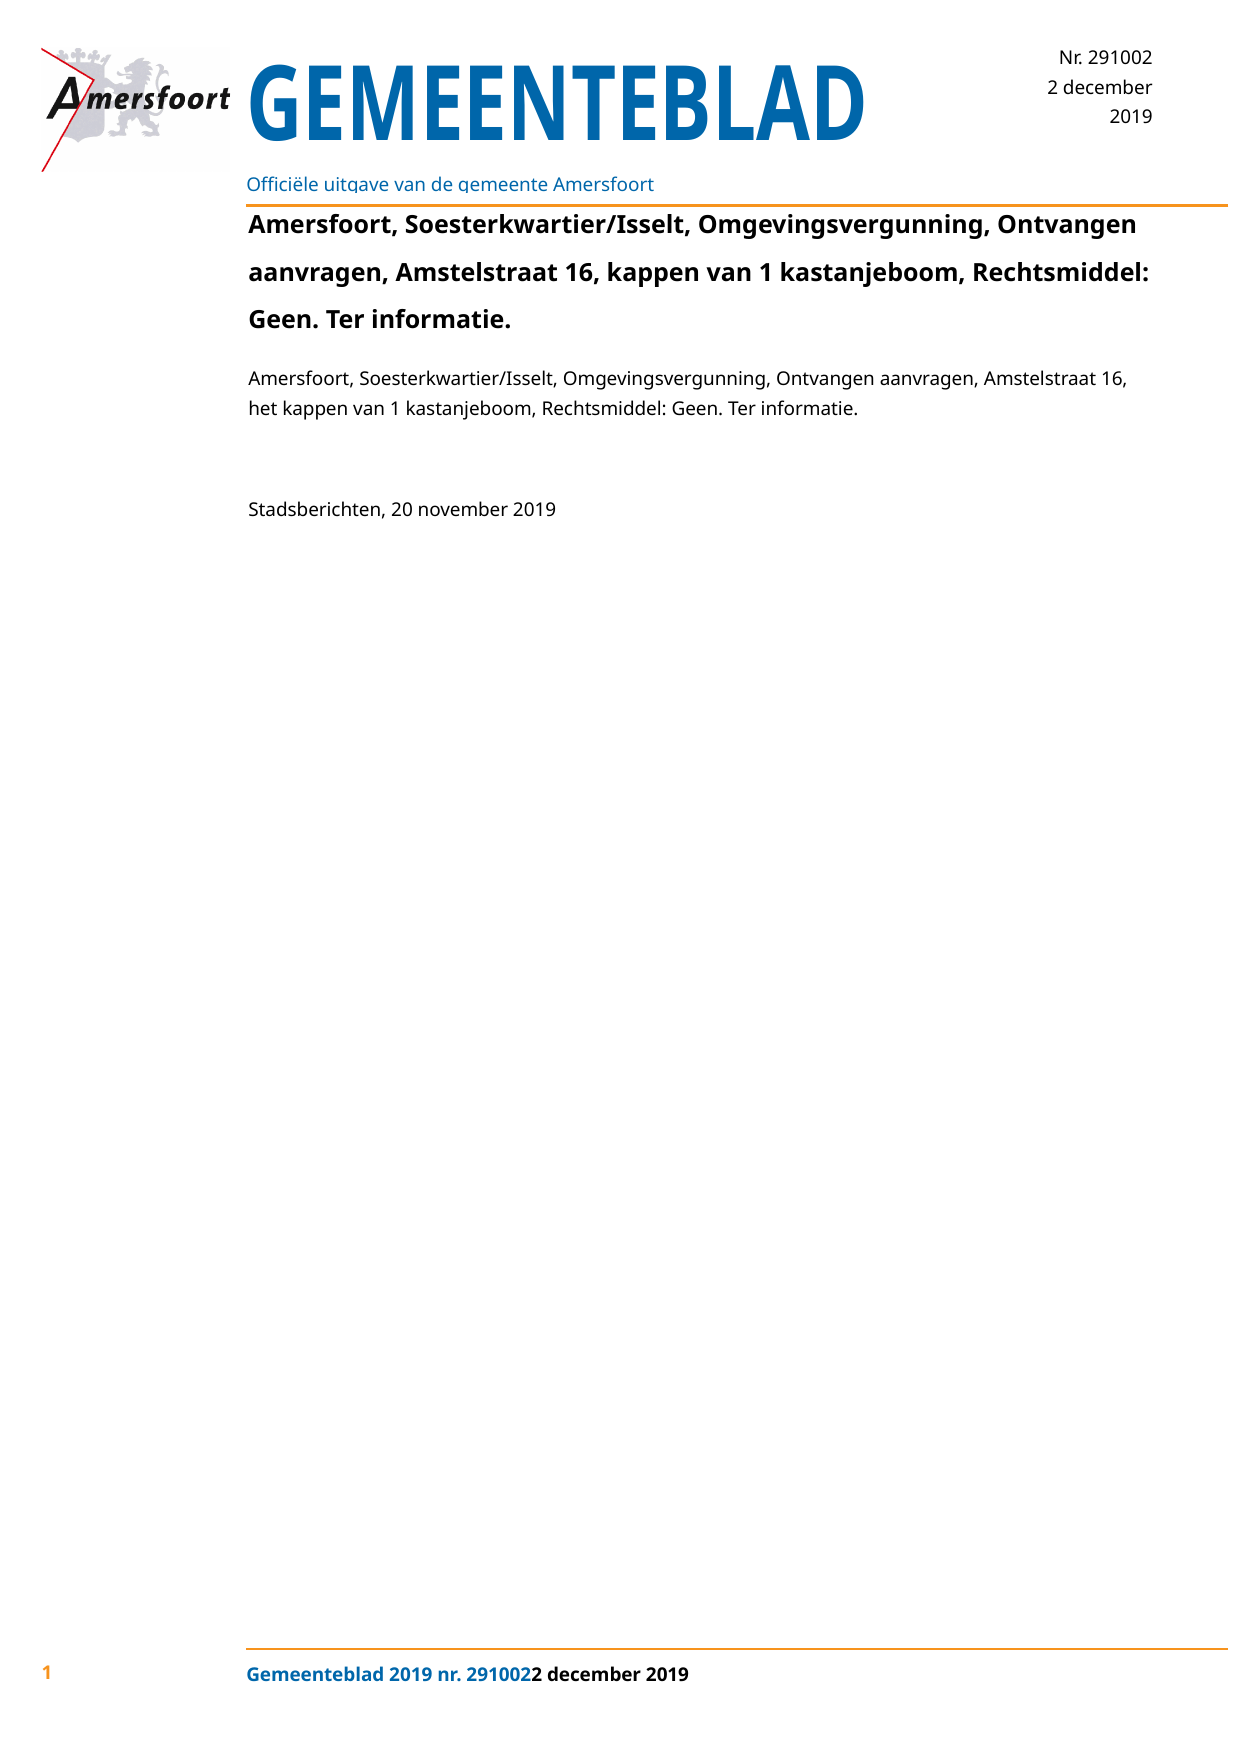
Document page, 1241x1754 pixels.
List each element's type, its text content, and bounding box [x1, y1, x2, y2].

picture [41, 47, 231, 172]
text Amersfoort, Soesterkwartier/Isselt, Omgevingsvergunning, Ontvangen aanvragen, Amstelstraat 16, het kappen van 1 kastanjeboom, Rechtsmiddel: Geen. Ter informatie. [248, 366, 1152, 421]
text Stadsberichten, 20 november 2019 [248, 496, 1152, 522]
text Amersfoort, Soesterkwartier/Isselt, Omgevingsvergunning, Ontvangen aanvragen, Amstelstraat 16, kappen van 1 kastanjeboom, Rechtsmiddel: Geen. Ter informatie. [248, 207, 1152, 336]
